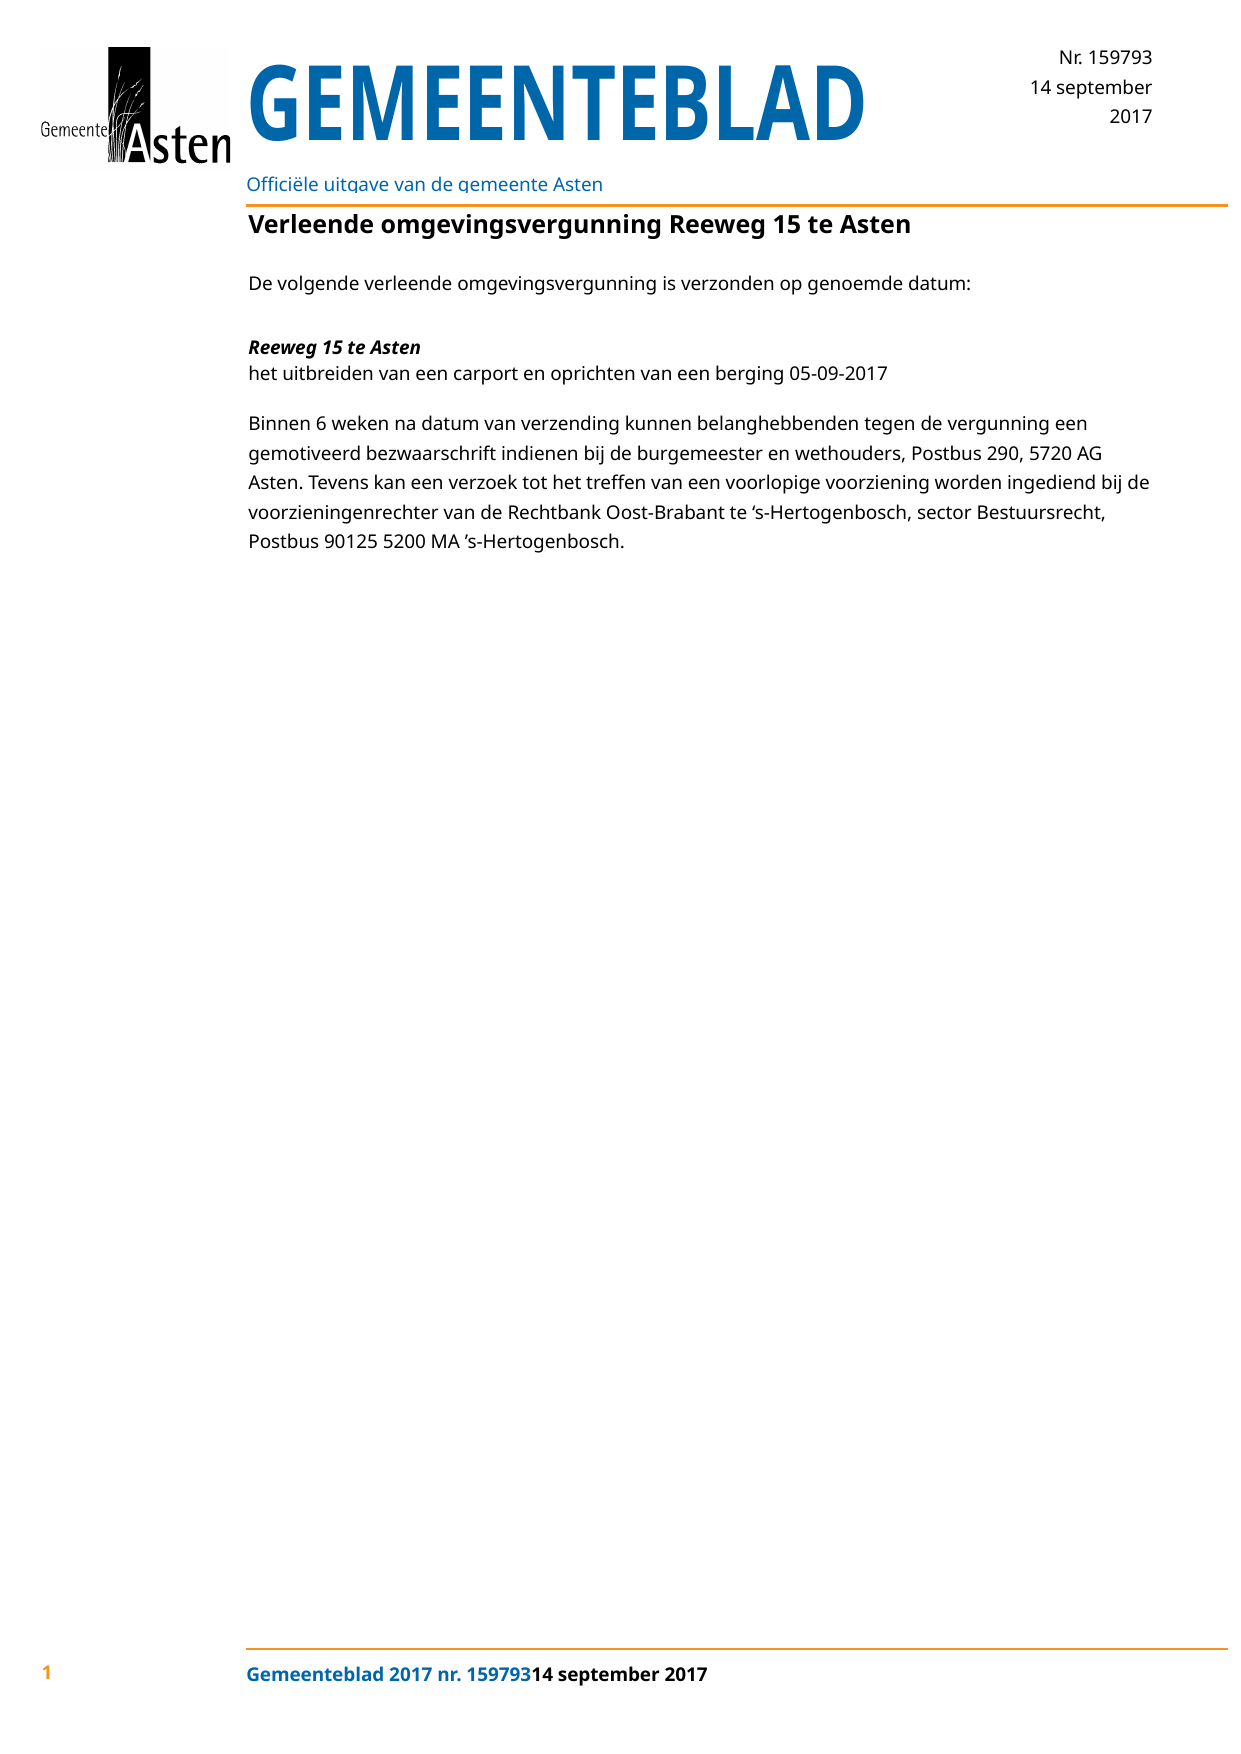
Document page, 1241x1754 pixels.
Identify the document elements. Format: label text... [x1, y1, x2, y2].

text De volgende verleende omgevingsvergunning is verzonden op genoemde datum: [248, 270, 1152, 296]
picture [41, 47, 231, 172]
text het uitbreiden van een carport en oprichten van een berging 05-09-2017 [248, 360, 1152, 386]
text Binnen 6 weken na datum van verzending kunnen belanghebbenden tegen de vergunning een gemotiveerd bezwaarschrift indienen bij de burgemeester en wethouders, Postbus 290, 5720 AG Asten. Tevens kan een verzoek tot het treffen van een voorlopige voorziening worden ingediend bij de voorzieningenrechter van de Rechtbank Oost-Brabant te ‘s-Hertogenbosch, sector Bestuursrecht, Postbus 90125 5200 MA ’s-Hertogenbosch. [248, 410, 1152, 554]
text Reeweg 15 te Asten [248, 334, 1152, 360]
text Verleende omgevingsvergunning Reeweg 15 te Asten [248, 207, 1152, 241]
